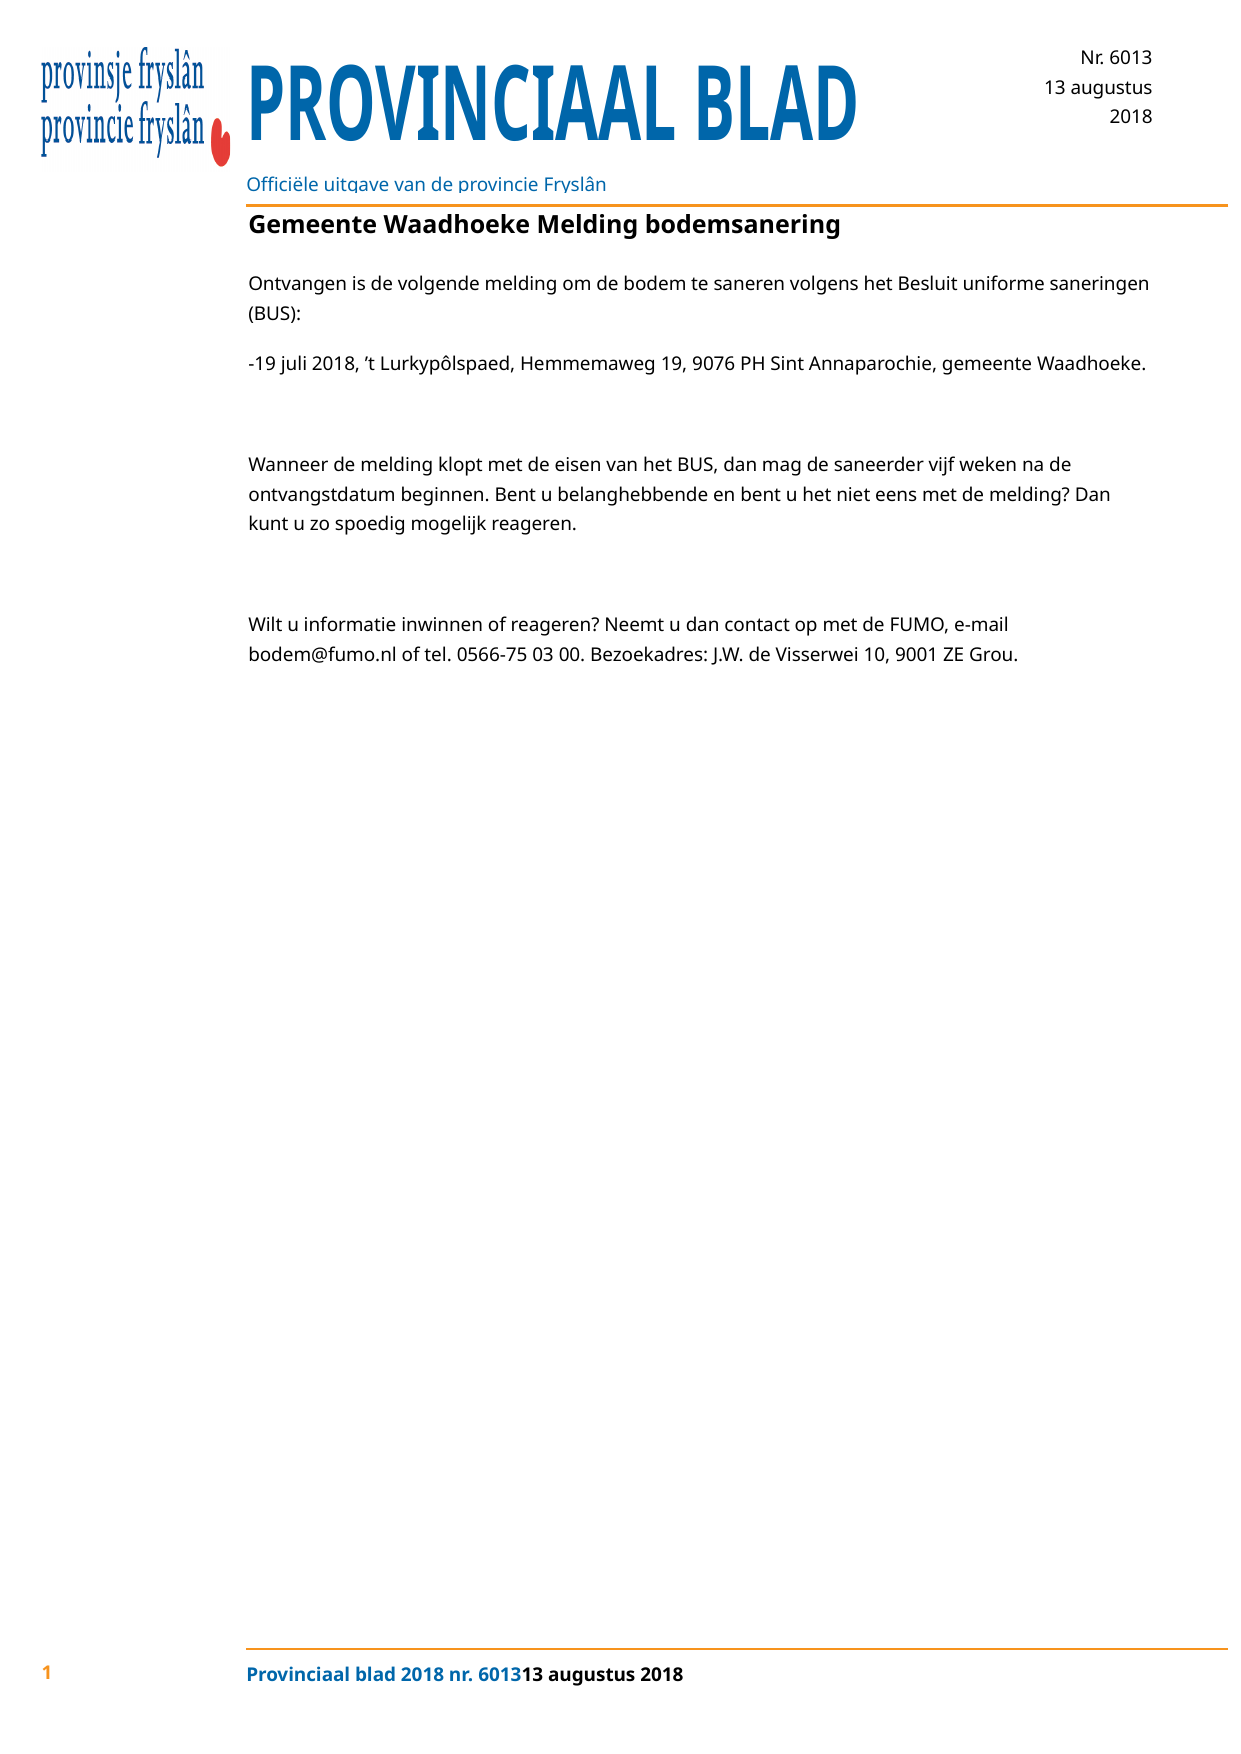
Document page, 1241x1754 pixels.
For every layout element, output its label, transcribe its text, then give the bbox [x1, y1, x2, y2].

text Wanneer de melding klopt met de eisen van het BUS, dan mag de saneerder vijf weken na de ontvangstdatum beginnen. Bent u belanghebbende en bent u het niet eens met de melding? Dan kunt u zo spoedig mogelijk reageren. [248, 451, 1152, 536]
picture [41, 47, 231, 172]
text Wilt u informatie inwinnen of reageren? Neemt u dan contact op met de FUMO, e-mail bodem@fumo.nl of tel. 0566-75 03 00. Bezoekadres: J.W. de Visserwei 10, 9001 ZE Grou. [248, 611, 1152, 666]
text -19 juli 2018, ’t Lurkypôlspaed, Hemmemaweg 19, 9076 PH Sint Annaparochie, gemeente Waadhoeke. [248, 350, 1152, 376]
text Gemeente Waadhoeke Melding bodemsanering [248, 207, 1152, 241]
text Ontvangen is de volgende melding om de bodem te saneren volgens het Besluit uniforme saneringen (BUS): [248, 270, 1152, 326]
